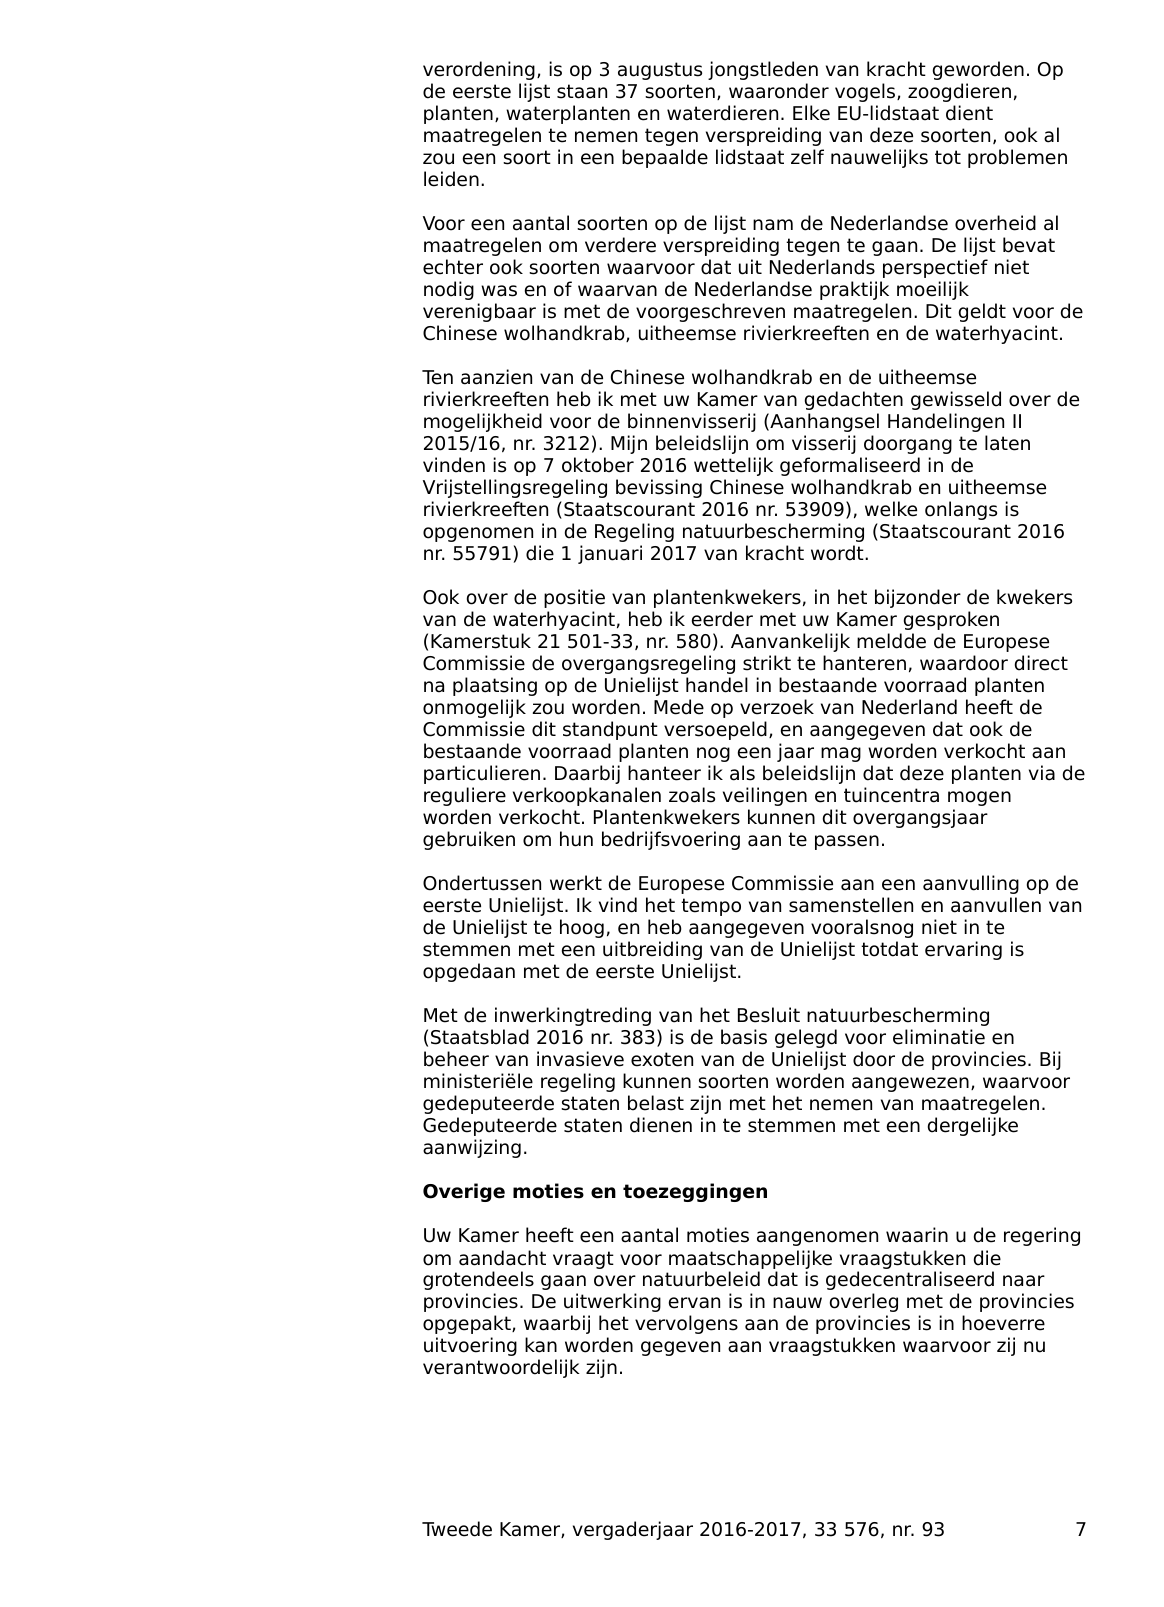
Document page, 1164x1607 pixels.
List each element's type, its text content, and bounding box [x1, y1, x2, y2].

subtitle Overige moties en toezeggingen [422, 1181, 1087, 1203]
text Met de inwerkingtreding van het Besluit natuurbescherming (Staatsblad 2016 nr. 383) is de basis gelegd voor eliminatie en beheer van invasieve exoten van de Unielijst door de provincies. Bij ministeriële regeling kunnen soorten worden aangewezen, waarvoor gedeputeerde staten belast zijn met het nemen van maatregelen. Gedeputeerde staten dienen in te stemmen met een dergelijke aanwijzing. [422, 1005, 1087, 1159]
text Ondertussen werkt de Europese Commissie aan een aanvulling op de eerste Unielijst. Ik vind het tempo van samenstellen en aanvullen van de Unielijst te hoog, en heb aangegeven vooralsnog niet in te stemmen met een uitbreiding van de Unielijst totdat ervaring is opgedaan met de eerste Unielijst. [422, 873, 1087, 983]
text Ten aanzien van de Chinese wolhandkrab en de uitheemse rivierkreeften heb ik met uw Kamer van gedachten gewisseld over de mogelijkheid voor de binnenvisserij (Aanhangsel Handelingen II 2015/16, nr. 3212). Mijn beleidslijn om visserij doorgang te laten vinden is op 7 oktober 2016 wettelijk geformaliseerd in de Vrijstellingsregeling bevissing Chinese wolhandkrab en uitheemse rivierkreeften (Staatscourant 2016 nr. 53909), welke onlangs is opgenomen in de Regeling natuurbescherming (Staatscourant 2016 nr. 55791) die 1 januari 2017 van kracht wordt. [422, 367, 1087, 565]
text Ook over de positie van plantenkwekers, in het bijzonder de kwekers van de waterhyacint, heb ik eerder met uw Kamer gesproken (Kamerstuk 21 501-33, nr. 580). Aanvankelijk meldde de Europese Commissie de overgangsregeling strikt te hanteren, waardoor direct na plaatsing op de Unielijst handel in bestaande voorraad planten onmogelijk zou worden. Mede op verzoek van Nederland heeft de Commissie dit standpunt versoepeld, en aangegeven dat ook de bestaande voorraad planten nog een jaar mag worden verkocht aan particulieren. Daarbij hanteer ik als beleidslijn dat deze planten via de reguliere verkoopkanalen zoals veilingen en tuincentra mogen worden verkocht. Plantenkwekers kunnen dit overgangsjaar gebruiken om hun bedrijfsvoering aan te passen. [422, 587, 1087, 851]
text verordening, is op 3 augustus jongstleden van kracht geworden. Op de eerste lijst staan 37 soorten, waaronder vogels, zoogdieren, planten, waterplanten en waterdieren. Elke EU-lidstaat dient maatregelen te nemen tegen verspreiding van deze soorten, ook al zou een soort in een bepaalde lidstaat zelf nauwelijks tot problemen leiden. [422, 59, 1087, 191]
text Voor een aantal soorten op de lijst nam de Nederlandse overheid al maatregelen om verdere verspreiding tegen te gaan. De lijst bevat echter ook soorten waarvoor dat uit Nederlands perspectief niet nodig was en of waarvan de Nederlandse praktijk moeilijk verenigbaar is met de voorgeschreven maatregelen. Dit geldt voor de Chinese wolhandkrab, uitheemse rivierkreeften en de waterhyacint. [422, 213, 1087, 345]
text Uw Kamer heeft een aantal moties aangenomen waarin u de regering om aandacht vraagt voor maatschappelijke vraagstukken die grotendeels gaan over natuurbeleid dat is gedecentraliseerd naar provincies. De uitwerking ervan is in nauw overleg met de provincies opgepakt, waarbij het vervolgens aan de provincies is in hoeverre uitvoering kan worden gegeven aan vraagstukken waarvoor zij nu verantwoordelijk zijn. [422, 1225, 1087, 1379]
